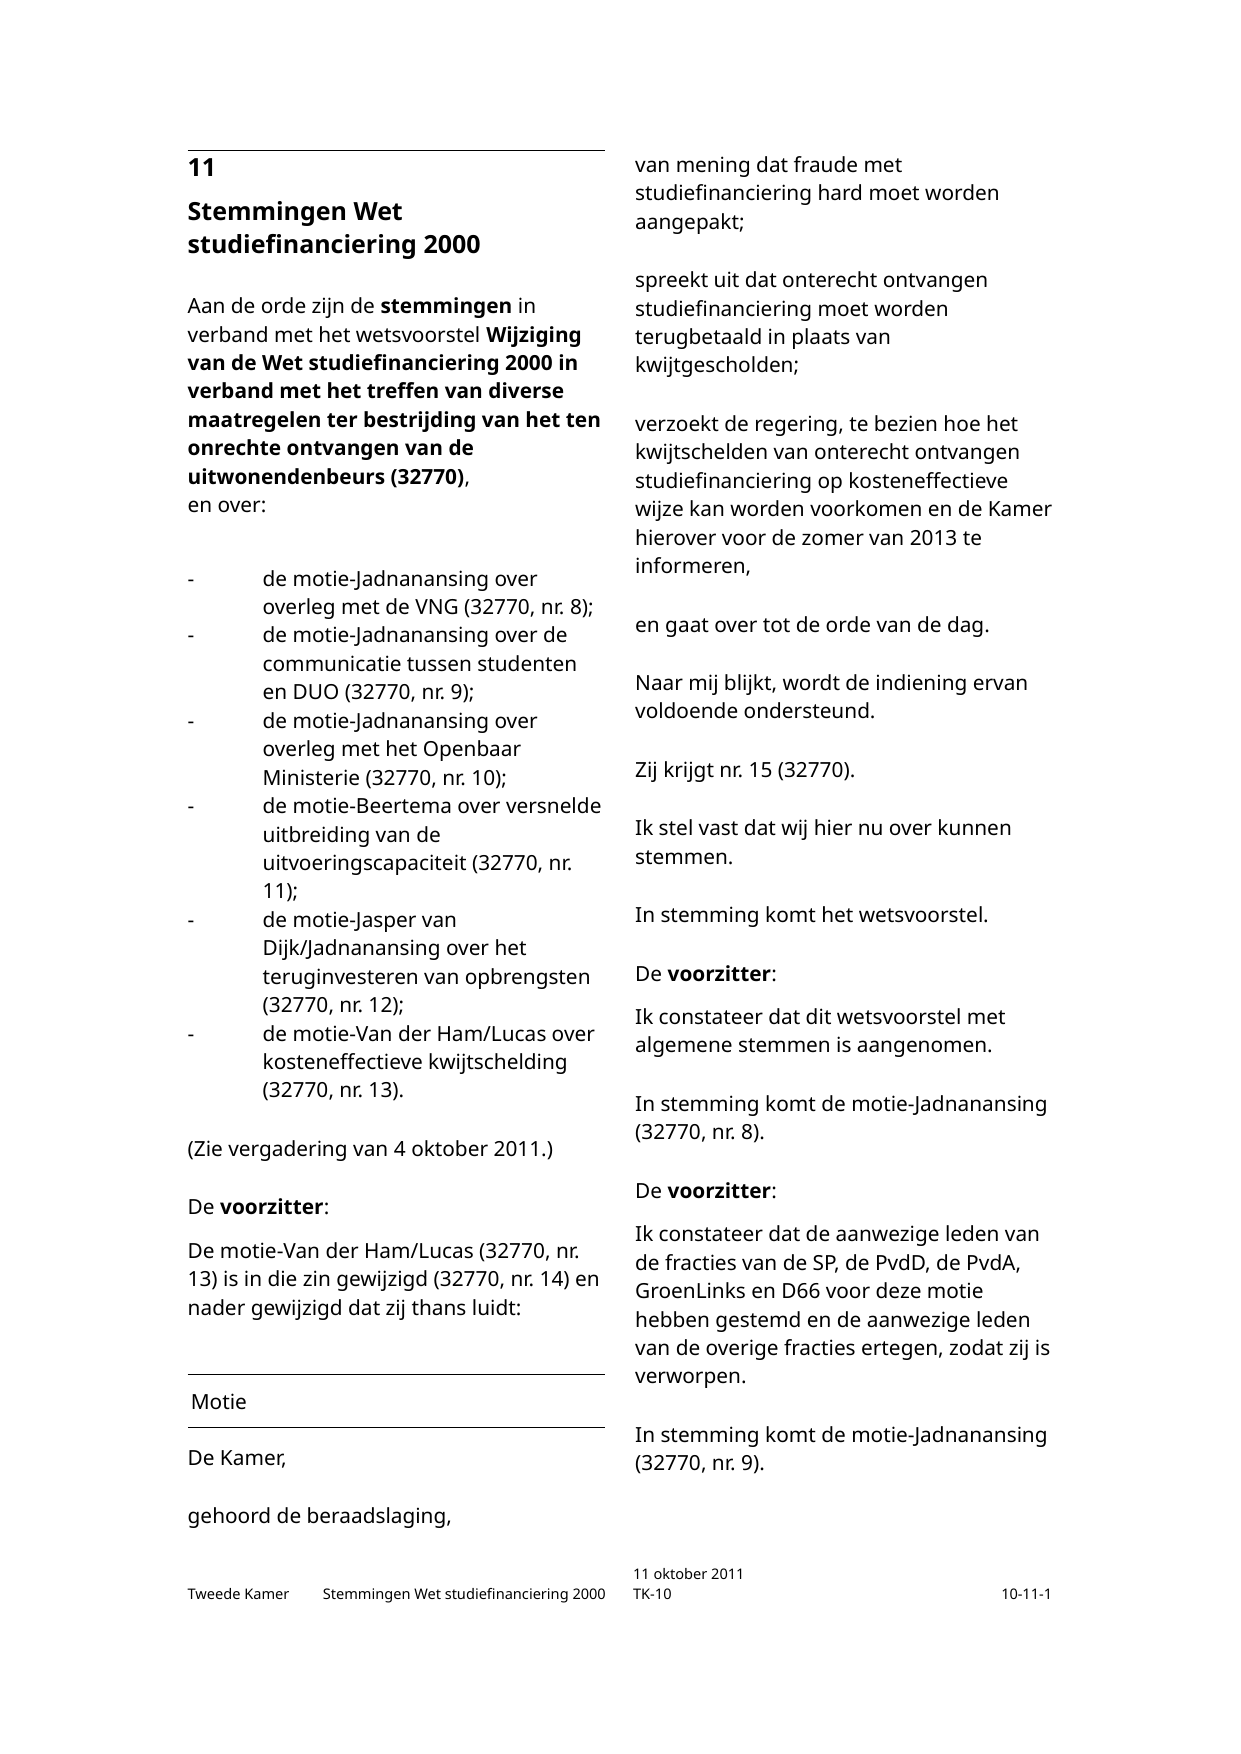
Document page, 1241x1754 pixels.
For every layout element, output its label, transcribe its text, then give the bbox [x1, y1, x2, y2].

text Stemmingen Wet studiefinanciering 2000 [187, 193, 605, 261]
text gehoord de beraadslaging, [187, 1502, 605, 1530]
text Aan de orde zijn de stemmingen in verband met het wetsvoorstel Wijziging van de Wet studiefinanciering 2000 in verband met het treffen van diverse maatregelen ter bestrijding van het ten onrechte ontvangen van de uitwonendenbeurs (32770), [187, 291, 605, 490]
text In stemming komt het wetsvoorstel. [635, 900, 1053, 929]
text Naar mij blijkt, wordt de indiening ervan voldoende ondersteund. [635, 668, 1053, 725]
list de motie-Jadnanansing over overleg met de VNG (32770, nr. 8); [187, 564, 605, 621]
list de motie-Beertema over versnelde uitbreiding van de uitvoeringscapaciteit (32770, nr. 11); [187, 791, 605, 905]
text De motie-Van der Ham/Lucas (32770, nr. 13) is in die zin gewijzigd (32770, nr. 14) en nader gewijzigd dat zij thans luidt: [187, 1236, 605, 1321]
text en over: [187, 490, 605, 519]
text Ik stel vast dat wij hier nu over kunnen stemmen. [635, 813, 1053, 870]
text Ik constateer dat de aanwezige leden van de fracties van de SP, de PvdD, de PvdA, GroenLinks en D66 voor deze motie hebben gestemd en de aanwezige leden van de overige fracties ertegen, zodat zij is verworpen. [635, 1219, 1053, 1390]
text De Kamer, [187, 1443, 605, 1472]
text In stemming komt de motie-Jadnanansing (32770, nr. 8). [635, 1089, 1053, 1146]
text 11 [187, 151, 605, 184]
text (Zie vergadering van 4 oktober 2011.) [187, 1134, 605, 1162]
text en gaat over tot de orde van de dag. [635, 610, 1053, 638]
text De voorzitter: [635, 959, 1053, 987]
text De voorzitter: [635, 1176, 1053, 1204]
text Zij krijgt nr. 15 (32770). [635, 755, 1053, 783]
list de motie-Jadnanansing over overleg met het Openbaar Ministerie (32770, nr. 10); [187, 706, 605, 791]
subtitle Motie [187, 1375, 605, 1428]
text In stemming komt de motie-Jadnanansing (32770, nr. 9). [635, 1420, 1053, 1477]
list de motie-Jadnanansing over de communicatie tussen studenten en DUO (32770, nr. 9); [187, 621, 605, 706]
text spreekt uit dat onterecht ontvangen studiefinanciering moet worden terugbetaald in plaats van kwijtgescholden; [635, 265, 1053, 379]
text Ik constateer dat dit wetsvoorstel met algemene stemmen is aangenomen. [635, 1002, 1053, 1059]
list de motie-Jasper van Dijk/Jadnanansing over het teruginvesteren van opbrengsten (32770, nr. 12); [187, 905, 605, 1019]
list de motie-Van der Ham/Lucas over kosteneffectieve kwijtschelding (32770, nr. 13). [187, 1019, 605, 1104]
text De voorzitter: [187, 1192, 605, 1221]
text van mening dat fraude met studiefinanciering hard moet worden aangepakt; [635, 150, 1053, 235]
text verzoekt de regering, te bezien hoe het kwijtschelden van onterecht ontvangen studiefinanciering op kosteneffectieve wijze kan worden voorkomen en de Kamer hierover voor de zomer van 2013 te informeren, [635, 409, 1053, 580]
